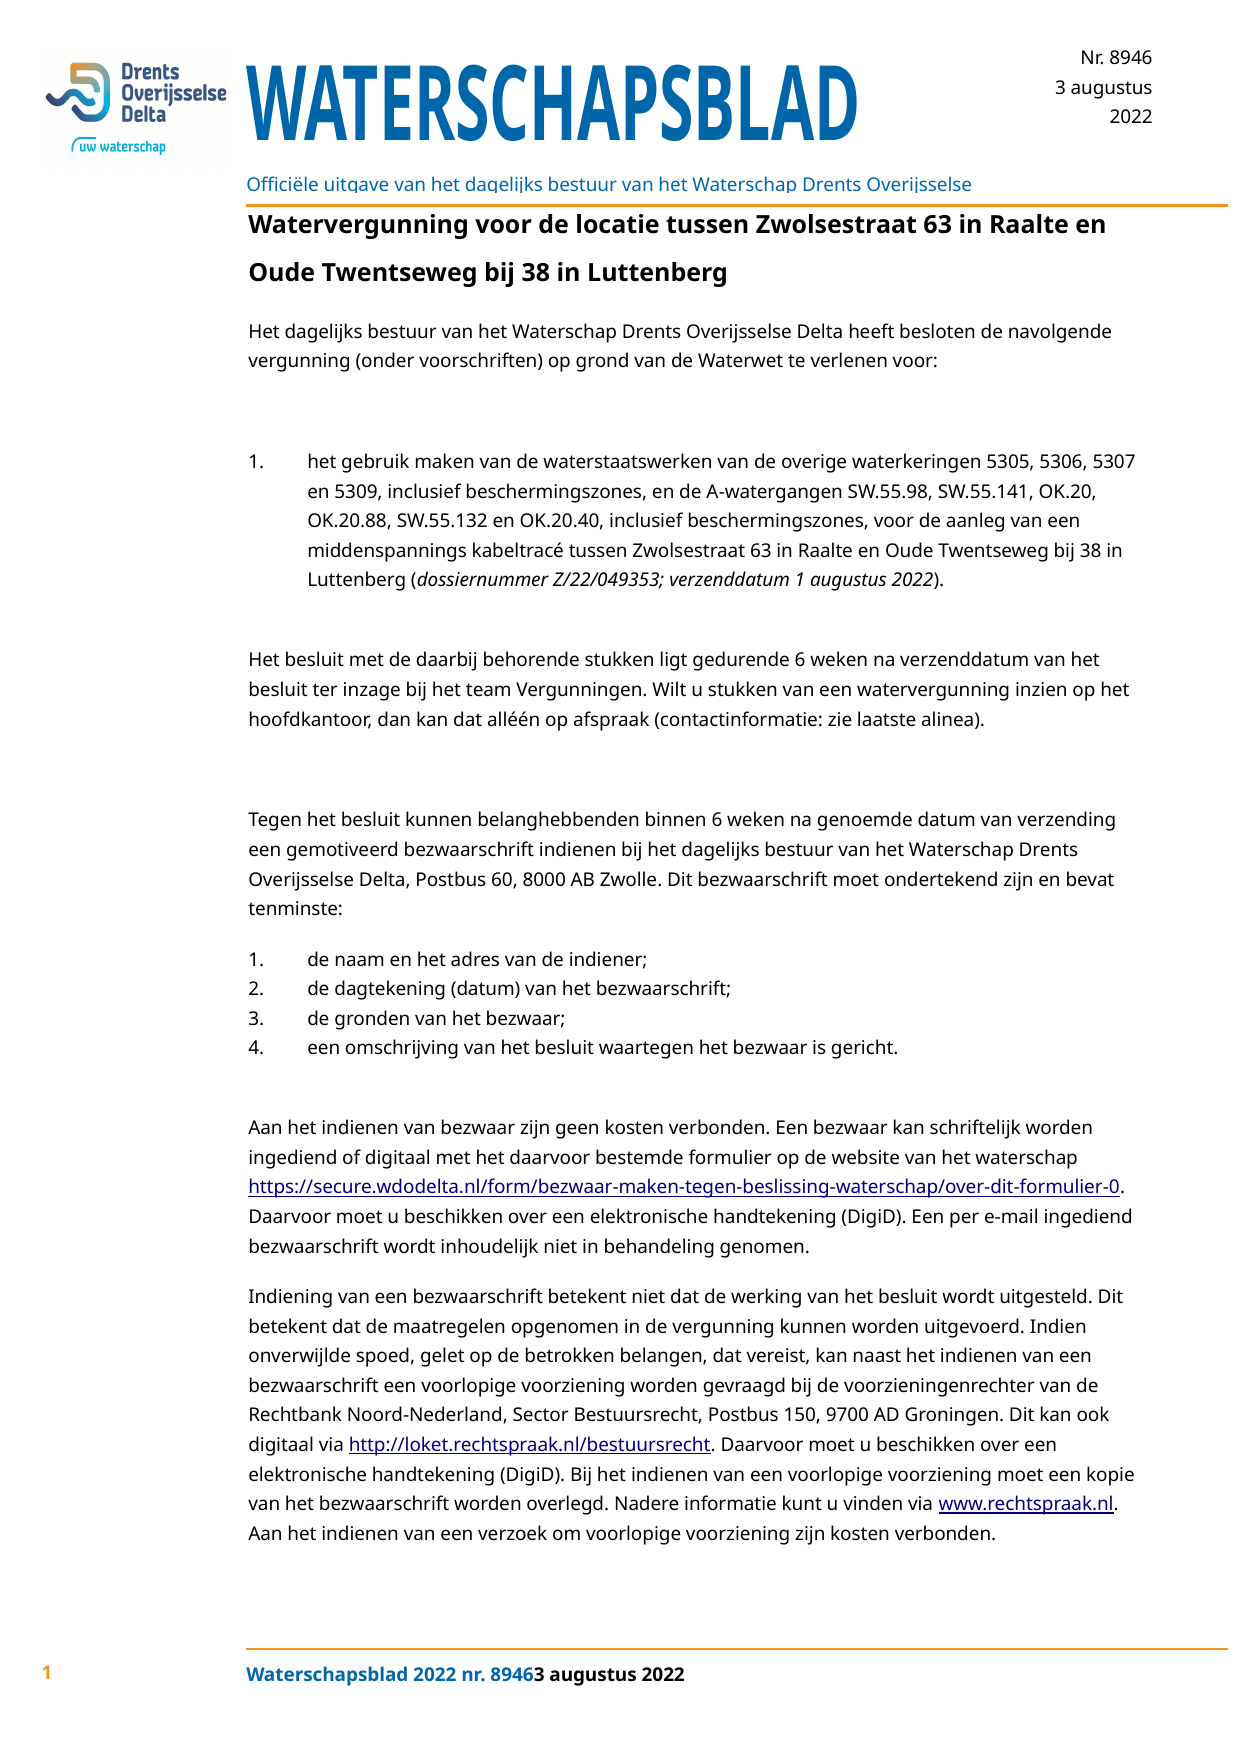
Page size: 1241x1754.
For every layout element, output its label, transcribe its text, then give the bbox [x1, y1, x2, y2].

text Aan het indienen van bezwaar zijn geen kosten verbonden. Een bezwaar kan schriftelijk worden ingediend of digitaal met het daarvoor bestemde formulier op de website van het waterschap https://secure.wdodelta.nl/form/bezwaar-maken-tegen-beslissing-waterschap/over-dit-formulier-0. Daarvoor moet u beschikken over een elektronische handtekening (DigiD). Een per e-mail ingediend bezwaarschrift wordt inhoudelijk niet in behandeling genomen. [248, 1114, 1152, 1259]
list het gebruik maken van de waterstaatswerken van de overige waterkeringen 5305, 5306, 5307 en 5309, inclusief beschermingszones, en de A‑watergangen SW.55.98, SW.55.141, OK.20, OK.20.88, SW.55.132 en OK.20.40, inclusief beschermingszones, voor de aanleg van een middenspannings kabeltracé tussen Zwolsestraat 63 in Raalte en Oude Twentseweg bij 38 in Luttenberg (dossiernummer Z/22/049353; verzenddatum 1 augustus 2022). [248, 448, 1152, 592]
text Het dagelijks bestuur van het Waterschap Drents Overijsselse Delta heeft besloten de navolgende vergunning (onder voorschriften) op grond van de Waterwet te verlenen voor: [248, 318, 1152, 373]
list een omschrijving van het besluit waartegen het bezwaar is gericht. [248, 1034, 1152, 1060]
text Indiening van een bezwaarschrift betekent niet dat de werking van het besluit wordt uitgesteld. Dit betekent dat de maatregelen opgenomen in de vergunning kunnen worden uitgevoerd. Indien onverwijlde spoed, gelet op de betrokken belangen, dat vereist, kan naast het indienen van een bezwaarschrift een voorlopige voorziening worden gevraagd bij de voorzieningenrechter van de Rechtbank Noord-Nederland, Sector Bestuursrecht, Postbus 150, 9700 AD Groningen. Dit kan ook digitaal via http://loket.rechtspraak.nl/bestuursrecht. Daarvoor moet u beschikken over een elektronische handtekening (DigiD). Bij het indienen van een voorlopige voorziening moet een kopie van het bezwaarschrift worden overlegd. Nadere informatie kunt u vinden via www.rechtspraak.nl. Aan het indienen van een verzoek om voorlopige voorziening zijn kosten verbonden. [248, 1283, 1152, 1546]
list de gronden van het bezwaar; [248, 1005, 1152, 1031]
text Het besluit met de daarbij behorende stukken ligt gedurende 6 weken na verzenddatum van het besluit ter inzage bij het team Vergunningen. Wilt u stukken van een watervergunning inzien op het hoofdkantoor, dan kan dat alléén op afspraak (contactinformatie: zie laatste alinea). [248, 647, 1152, 732]
list de dagtekening (datum) van het bezwaarschrift; [248, 975, 1152, 1001]
text Tegen het besluit kunnen belanghebbenden binnen 6 weken na genoemde datum van verzending een gemotiveerd bezwaarschrift indienen bij het dagelijks bestuur van het Waterschap Drents Overijsselse Delta, Postbus 60, 8000 AB Zwolle. Dit bezwaarschrift moet ondertekend zijn en bevat tenminste: [248, 807, 1152, 921]
picture [41, 47, 231, 172]
list de naam en het adres van de indiener; [248, 946, 1152, 972]
text Watervergunning voor de locatie tussen Zwolsestraat 63 in Raalte en Oude Twentseweg bij 38 in Luttenberg [248, 207, 1152, 288]
